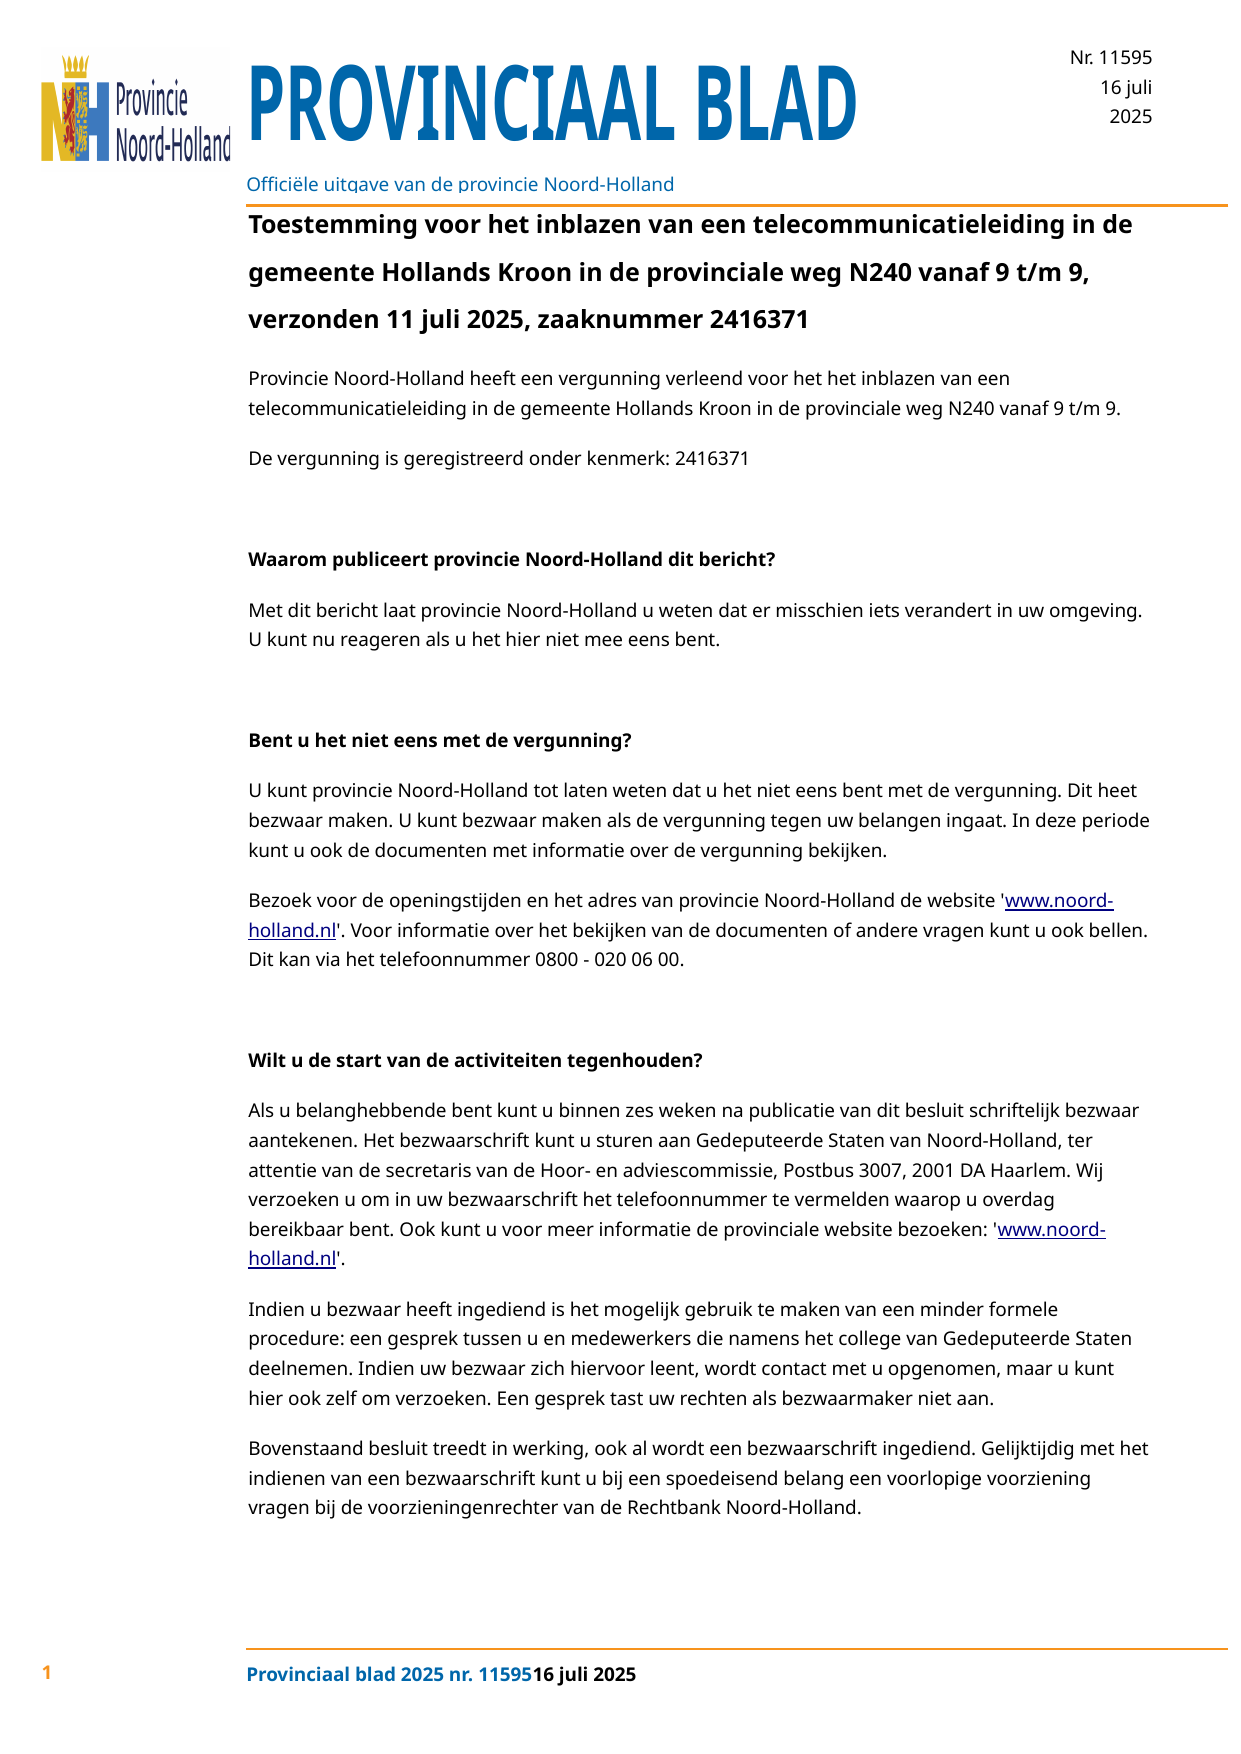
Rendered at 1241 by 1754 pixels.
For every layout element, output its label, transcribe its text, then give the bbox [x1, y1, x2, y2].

text Met dit bericht laat provincie Noord-Holland u weten dat er misschien iets verandert in uw omgeving. U kunt nu reageren als u het hier niet mee eens bent. [248, 597, 1152, 652]
text Bent u het niet eens met de vergunning? [248, 727, 1152, 753]
text Toestemming voor het inblazen van een telecommunicatieleiding in de gemeente Hollands Kroon in de provinciale weg N240 vanaf 9 t/m 9, verzonden 11 juli 2025, zaaknummer 2416371 [248, 207, 1152, 336]
text Bovenstaand besluit treedt in werking, ook al wordt een bezwaarschrift ingediend. Gelijktijdig met het indienen van een bezwaarschrift kunt u bij een spoedeisend belang een voorlopige voorziening vragen bij de voorzieningenrechter van de Rechtbank Noord-Holland. [248, 1435, 1152, 1520]
picture [41, 47, 231, 172]
text Provincie Noord-Holland heeft een vergunning verleend voor het het inblazen van een telecommunicatieleiding in de gemeente Hollands Kroon in de provinciale weg N240 vanaf 9 t/m 9. [248, 366, 1152, 421]
text Bezoek voor de openingstijden en het adres van provincie Noord-Holland de website 'www.noord-holland.nl'. Voor informatie over het bekijken van de documenten of andere vragen kunt u ook bellen. Dit kan via het telefoonnummer 0800 - 020 06 00. [248, 887, 1152, 972]
text Waarom publiceert provincie Noord-Holland dit bericht? [248, 546, 1152, 572]
text Indien u bezwaar heeft ingediend is het mogelijk gebruik te maken van een minder formele procedure: een gesprek tussen u en medewerkers die namens het college van Gedeputeerde Staten deelnemen. Indien uw bezwaar zich hiervoor leent, wordt contact met u opgenomen, maar u kunt hier ook zelf om verzoeken. Een gesprek tast uw rechten als bezwaarmaker niet aan. [248, 1296, 1152, 1410]
text De vergunning is geregistreerd onder kenmerk: 2416371 [248, 446, 1152, 471]
text U kunt provincie Noord-Holland tot laten weten dat u het niet eens bent met de vergunning. Dit heet bezwaar maken. U kunt bezwaar maken als de vergunning tegen uw belangen ingaat. In deze periode kunt u ook de documenten met informatie over de vergunning bekijken. [248, 778, 1152, 862]
text Als u belanghebbende bent kunt u binnen zes weken na publicatie van dit besluit schriftelijk bezwaar aantekenen. Het bezwaarschrift kunt u sturen aan Gedeputeerde Staten van Noord-Holland, ter attentie van de secretaris van de Hoor- en adviescommissie, Postbus 3007, 2001 DA Haarlem. Wij verzoeken u om in uw bezwaarschrift het telefoonnummer te vermelden waarop u overdag bereikbaar bent. Ook kunt u voor meer informatie de provinciale website bezoeken: 'www.noord-holland.nl'. [248, 1098, 1152, 1271]
text Wilt u de start van de activiteiten tegenhouden? [248, 1047, 1152, 1073]
